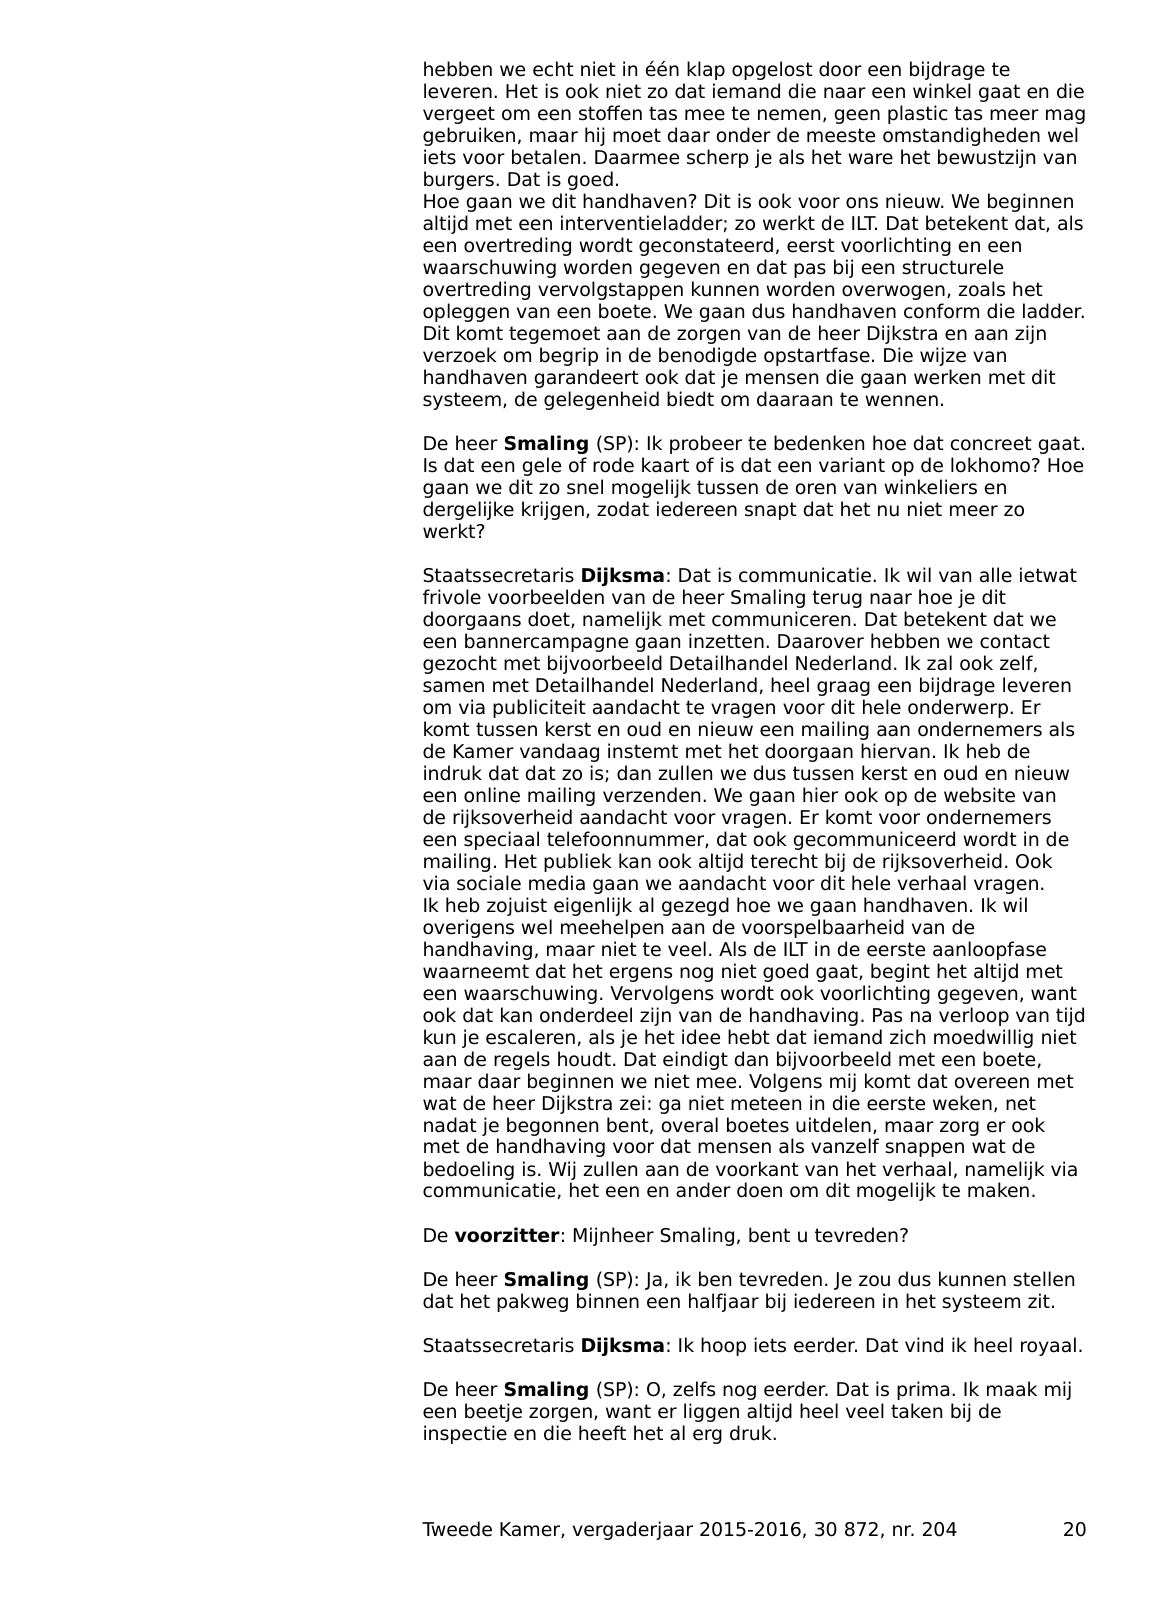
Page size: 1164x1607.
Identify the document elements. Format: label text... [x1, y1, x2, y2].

text Staatssecretaris Dijksma: Dat is communicatie. Ik wil van alle ietwat frivole voorbeelden van de heer Smaling terug naar hoe je dit doorgaans doet, namelijk met communiceren. Dat betekent dat we een bannercampagne gaan inzetten. Daarover hebben we contact gezocht met bijvoorbeeld Detailhandel Nederland. Ik zal ook zelf, samen met Detailhandel Nederland, heel graag een bijdrage leveren om via publiciteit aandacht te vragen voor dit hele onderwerp. Er komt tussen kerst en oud en nieuw een mailing aan ondernemers als de Kamer vandaag instemt met het doorgaan hiervan. Ik heb de indruk dat dat zo is; dan zullen we dus tussen kerst en oud en nieuw een online mailing verzenden. We gaan hier ook op de website van de rijksoverheid aandacht voor vragen. Er komt voor ondernemers een speciaal telefoonnummer, dat ook gecommuniceerd wordt in de mailing. Het publiek kan ook altijd terecht bij de rijksoverheid. Ook via sociale media gaan we aandacht voor dit hele verhaal vragen. [422, 565, 1087, 895]
text De heer Smaling (SP): Ja, ik ben tevreden. Je zou dus kunnen stellen dat het pakweg binnen een halfjaar bij iedereen in het systeem zit. [422, 1269, 1087, 1313]
text De heer Smaling (SP): Ik probeer te bedenken hoe dat concreet gaat. Is dat een gele of rode kaart of is dat een variant op de lokhomo? Hoe gaan we dit zo snel mogelijk tussen de oren van winkeliers en dergelijke krijgen, zodat iedereen snapt dat het nu niet meer zo werkt? [422, 433, 1087, 543]
text hebben we echt niet in één klap opgelost door een bijdrage te leveren. Het is ook niet zo dat iemand die naar een winkel gaat en die vergeet om een stoffen tas mee te nemen, geen plastic tas meer mag gebruiken, maar hij moet daar onder de meeste omstandigheden wel iets voor betalen. Daarmee scherp je als het ware het bewustzijn van burgers. Dat is goed. [422, 59, 1087, 191]
text Ik heb zojuist eigenlijk al gezegd hoe we gaan handhaven. Ik wil overigens wel meehelpen aan de voorspelbaarheid van de handhaving, maar niet te veel. Als de ILT in de eerste aanloopfase waarneemt dat het ergens nog niet goed gaat, begint het altijd met een waarschuwing. Vervolgens wordt ook voorlichting gegeven, want ook dat kan onderdeel zijn van de handhaving. Pas na verloop van tijd kun je escaleren, als je het idee hebt dat iemand zich moedwillig niet aan de regels houdt. Dat eindigt dan bijvoorbeeld met een boete, maar daar beginnen we niet mee. Volgens mij komt dat overeen met wat de heer Dijkstra zei: ga niet meteen in die eerste weken, net nadat je begonnen bent, overal boetes uitdelen, maar zorg er ook met de handhaving voor dat mensen als vanzelf snappen wat de bedoeling is. Wij zullen aan de voorkant van het verhaal, namelijk via communicatie, het een en ander doen om dit mogelijk te maken. [422, 895, 1087, 1202]
text Hoe gaan we dit handhaven? Dit is ook voor ons nieuw. We beginnen altijd met een interventieladder; zo werkt de ILT. Dat betekent dat, als een overtreding wordt geconstateerd, eerst voorlichting en een waarschuwing worden gegeven en dat pas bij een structurele overtreding vervolgstappen kunnen worden overwogen, zoals het opleggen van een boete. We gaan dus handhaven conform die ladder. Dit komt tegemoet aan de zorgen van de heer Dijkstra en aan zijn verzoek om begrip in de benodigde opstartfase. Die wijze van handhaven garandeert ook dat je mensen die gaan werken met dit systeem, de gelegenheid biedt om daaraan te wennen. [422, 191, 1087, 411]
text Staatssecretaris Dijksma: Ik hoop iets eerder. Dat vind ik heel royaal. [422, 1335, 1087, 1357]
text De voorzitter: Mijnheer Smaling, bent u tevreden? [422, 1224, 1087, 1247]
text De heer Smaling (SP): O, zelfs nog eerder. Dat is prima. Ik maak mij een beetje zorgen, want er liggen altijd heel veel taken bij de inspectie en die heeft het al erg druk. [422, 1379, 1087, 1445]
